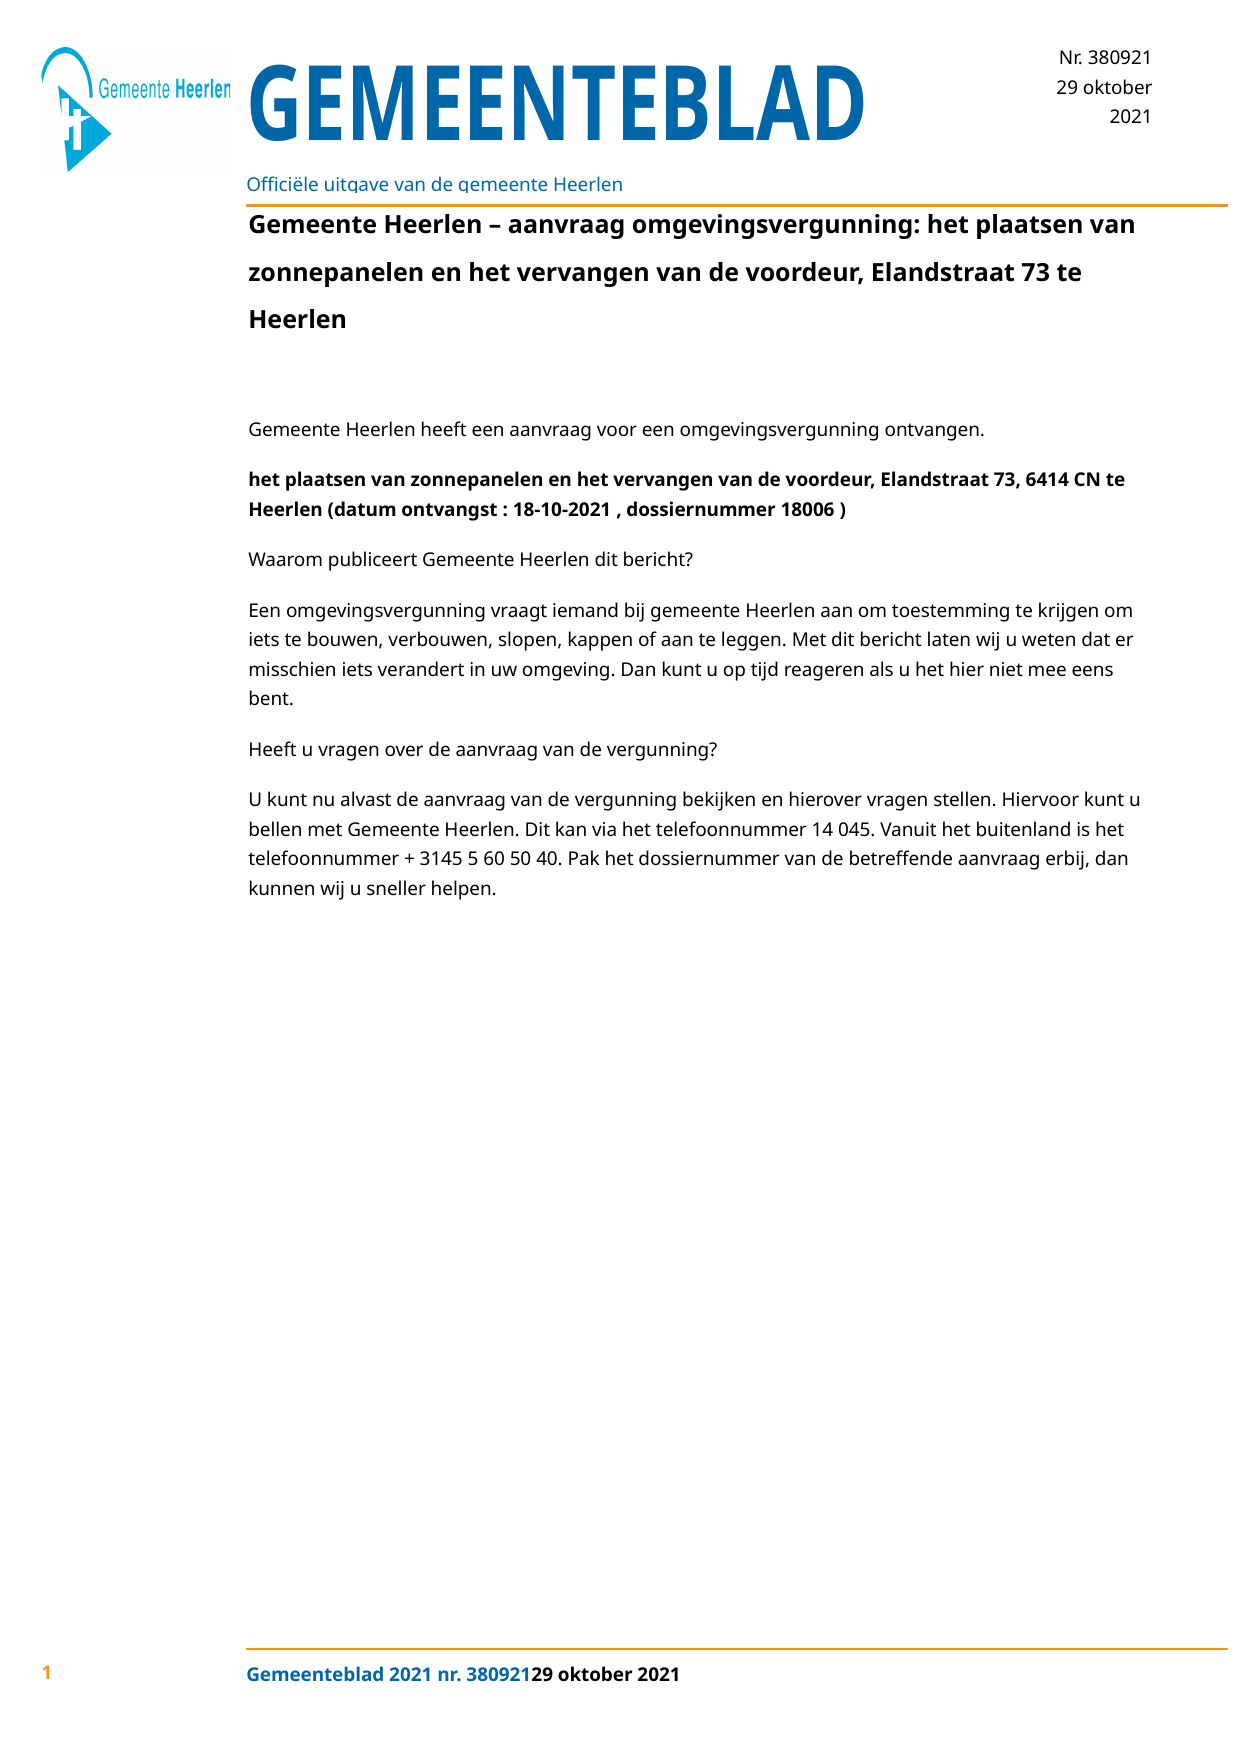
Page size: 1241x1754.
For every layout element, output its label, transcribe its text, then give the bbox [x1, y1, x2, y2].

text Een omgevingsvergunning vraagt iemand bij gemeente Heerlen aan om toestemming te krijgen om iets te bouwen, verbouwen, slopen, kappen of aan te leggen. Met dit bericht laten wij u weten dat er misschien iets verandert in uw omgeving. Dan kunt u op tijd reageren als u het hier niet mee eens bent. [248, 597, 1152, 711]
text Gemeente Heerlen – aanvraag omgevingsvergunning: het plaatsen van zonnepanelen en het vervangen van de voordeur, Elandstraat 73 te Heerlen [248, 207, 1152, 336]
text Heeft u vragen over de aanvraag van de vergunning? [248, 736, 1152, 762]
text het plaatsen van zonnepanelen en het vervangen van de voordeur, Elandstraat 73, 6414 CN te Heerlen (datum ontvangst : 18-10-2021 , dossiernummer 18006 ) [248, 466, 1152, 522]
text U kunt nu alvast de aanvraag van de vergunning bekijken en hierover vragen stellen. Hiervoor kunt u bellen met Gemeente Heerlen. Dit kan via het telefoonnummer 14 045. Vanuit het buitenland is het telefoonnummer + 3145 5 60 50 40. Pak het dossiernummer van de betreffende aanvraag erbij, dan kunnen wij u sneller helpen. [248, 786, 1152, 901]
picture [41, 47, 59, 70]
text Waarom publiceert Gemeente Heerlen dit bericht? [248, 546, 1152, 572]
picture [41, 47, 231, 172]
text Gemeente Heerlen heeft een aanvraag voor een omgevingsvergunning ontvangen. [248, 416, 1152, 442]
